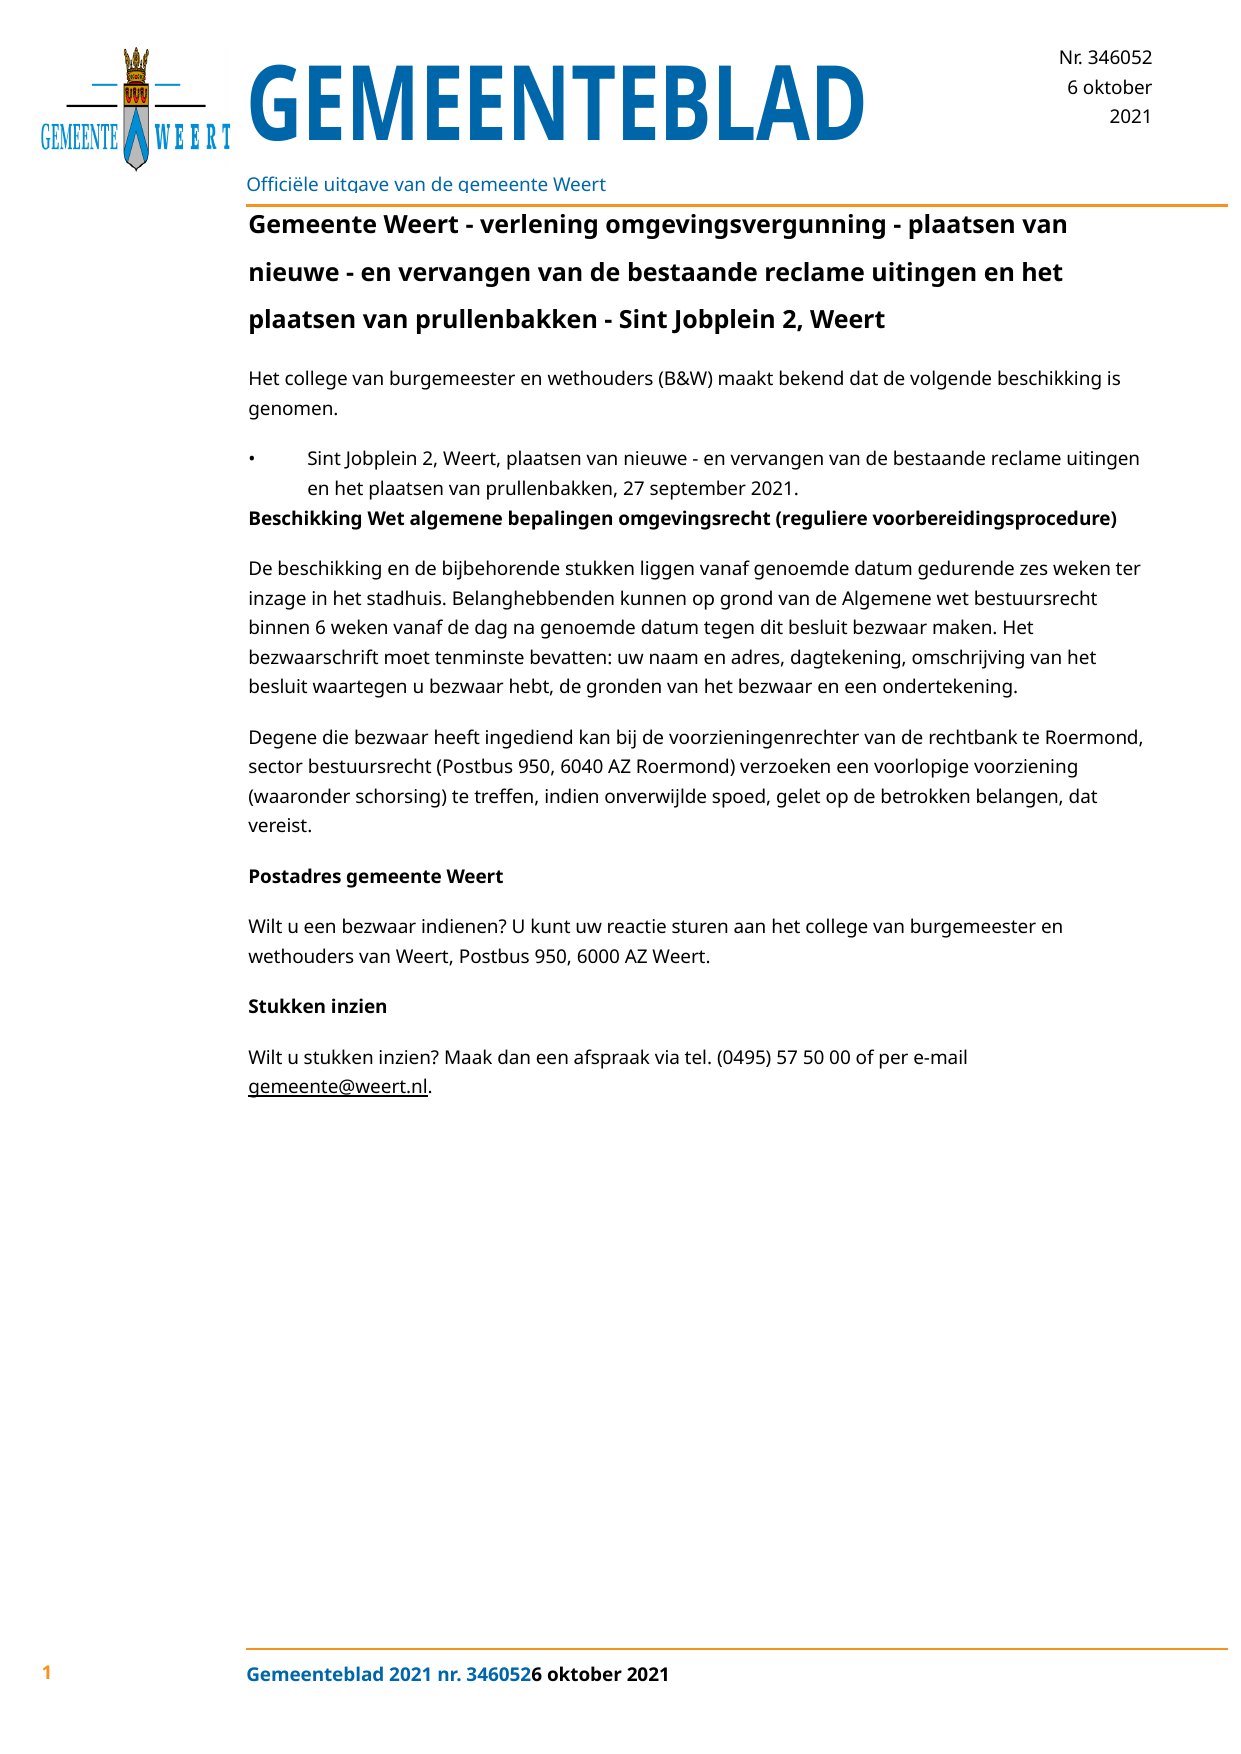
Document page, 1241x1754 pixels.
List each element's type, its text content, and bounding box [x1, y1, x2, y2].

text Gemeente Weert - verlening omgevingsvergunning - plaatsen van nieuwe - en vervangen van de bestaande reclame uitingen en het plaatsen van prullenbakken - Sint Jobplein 2, Weert [248, 207, 1152, 336]
text Wilt u een bezwaar indienen? U kunt uw reactie sturen aan het college van burgemeester en wethouders van Weert, Postbus 950, 6000 AZ Weert. [248, 913, 1152, 969]
text De beschikking en de bijbehorende stukken liggen vanaf genoemde datum gedurende zes weken ter inzage in het stadhuis. Belanghebbenden kunnen op grond van de Algemene wet bestuursrecht binnen 6 weken vanaf de dag na genoemde datum tegen dit besluit bezwaar maken. Het bezwaarschrift moet tenminste bevatten: uw naam en adres, dagtekening, omschrijving van het besluit waartegen u bezwaar hebt, de gronden van het bezwaar en een ondertekening. [248, 555, 1152, 699]
text Wilt u stukken inzien? Maak dan een afspraak via tel. (0495) 57 50 00 of per e-mail gemeente@weert.nl. [248, 1044, 1152, 1099]
text Degene die bezwaar heeft ingediend kan bij de voorzieningenrechter van de rechtbank te Roermond, sector bestuursrecht (Postbus 950, 6040 AZ Roermond) verzoeken een voorlopige voorziening (waaronder schorsing) te treffen, indien onverwijlde spoed, gelet op de betrokken belangen, dat vereist. [248, 724, 1152, 838]
text Beschikking Wet algemene bepalingen omgevingsrecht (reguliere voorbereidingsprocedure) [248, 505, 1152, 530]
text Het college van burgemeester en wethouders (B&W) maakt bekend dat de volgende beschikking is genomen. [248, 366, 1152, 421]
text Stukken inzien [248, 993, 1152, 1019]
list Sint Jobplein 2, Weert, plaatsen van nieuwe - en vervangen van de bestaande reclame uitingen en het plaatsen van prullenbakken, 27 september 2021. [248, 446, 1152, 501]
text Postadres gemeente Weert [248, 863, 1152, 889]
picture [41, 47, 231, 172]
